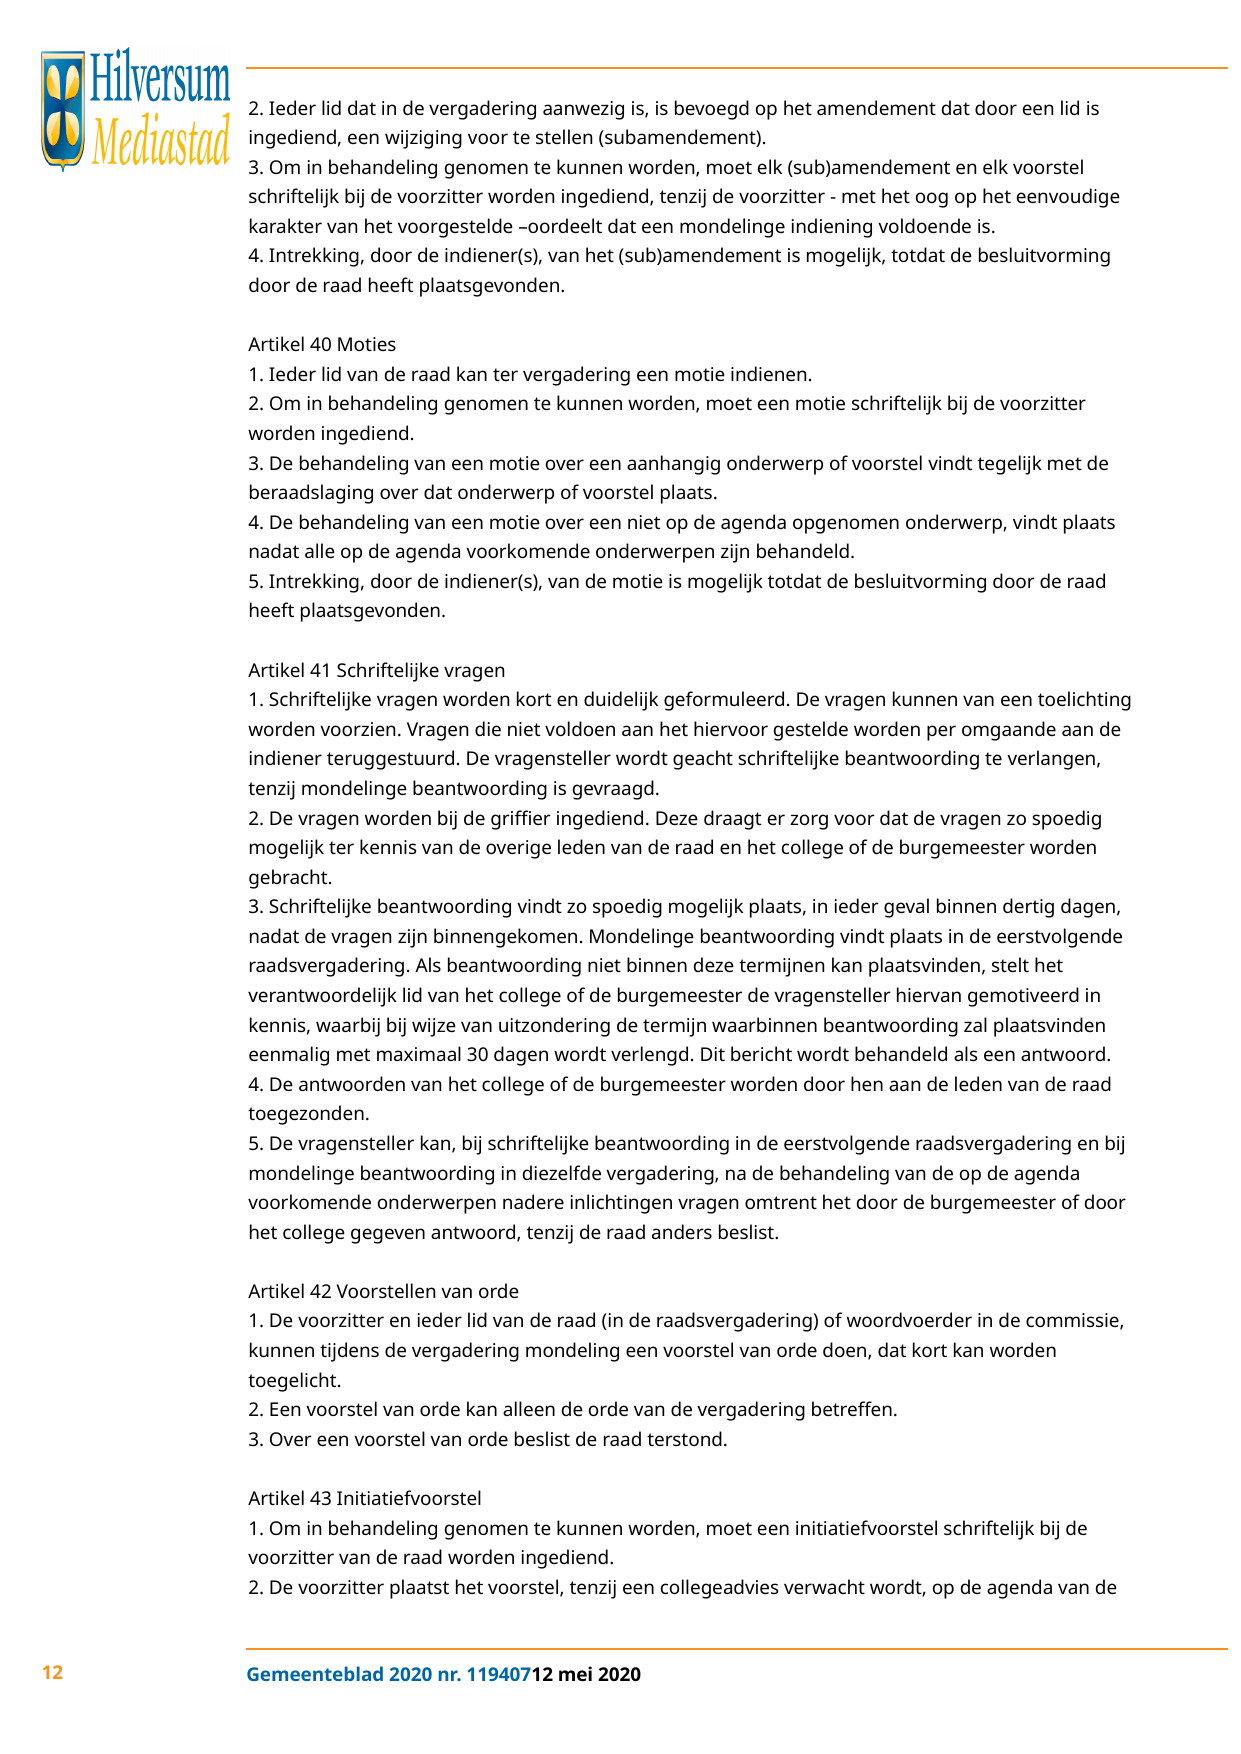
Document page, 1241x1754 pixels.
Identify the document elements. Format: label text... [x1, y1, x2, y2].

text Artikel 43 Initiatiefvoorstel [248, 1485, 1152, 1511]
text 3. Schriftelijke beantwoording vindt zo spoedig mogelijk plaats, in ieder geval binnen dertig dagen, nadat de vragen zijn binnengekomen. Mondelinge beantwoording vindt plaats in de eerstvolgende raadsvergadering. Als beantwoording niet binnen deze termijnen kan plaatsvinden, stelt het verantwoordelijk lid van het college of de burgemeester de vragensteller hiervan gemotiveerd in kennis, waarbij bij wijze van uitzondering de termijn waarbinnen beantwoording zal plaatsvinden eenmalig met maximaal 30 dagen wordt verlengd. Dit bericht wordt behandeld als een antwoord. [248, 893, 1152, 1067]
text 4. De antwoorden van het college of de burgemeester worden door hen aan de leden van de raad [248, 1071, 1152, 1097]
picture [41, 47, 231, 172]
text Artikel 42 Voorstellen van orde [248, 1278, 1152, 1304]
text 2. Ieder lid dat in de vergadering aanwezig is, is bevoegd op het amendement dat door een lid is ingediend, een wijziging voor te stellen (subamendement). [248, 95, 1152, 150]
text 3. De behandeling van een motie over een aanhangig onderwerp of voorstel vindt tegelijk met de beraadslaging over dat onderwerp of voorstel plaats. [248, 450, 1152, 505]
text 1. Om in behandeling genomen te kunnen worden, moet een initiatiefvoorstel schriftelijk bij de voorzitter van de raad worden ingediend. [248, 1515, 1152, 1570]
text 5. De vragensteller kan, bij schriftelijke beantwoording in de eerstvolgende raadsvergadering en bij mondelinge beantwoording in diezelfde vergadering, na de behandeling van de op de agenda voorkomende onderwerpen nadere inlichtingen vragen omtrent het door de burgemeester of door het college gegeven antwoord, tenzij de raad anders beslist. [248, 1130, 1152, 1245]
text 1. Ieder lid van de raad kan ter vergadering een motie indienen. [248, 361, 1152, 387]
text 2. De vragen worden bij de griffier ingediend. Deze draagt er zorg voor dat de vragen zo spoedig mogelijk ter kennis van de overige leden van de raad en het college of de burgemeester worden gebracht. [248, 805, 1152, 890]
text 3. Over een voorstel van orde beslist de raad terstond. [248, 1426, 1152, 1452]
text 2. De voorzitter plaatst het voorstel, tenzij een collegeadvies verwacht wordt, op de agenda van de [248, 1574, 1152, 1600]
text 5. Intrekking, door de indiener(s), van de motie is mogelijk totdat de besluitvorming door de raad heeft plaatsgevonden. [248, 568, 1152, 623]
text 1. Schriftelijke vragen worden kort en duidelijk geformuleerd. De vragen kunnen van een toelichting worden voorzien. Vragen die niet voldoen aan het hiervoor gestelde worden per omgaande aan de indiener teruggestuurd. De vragensteller wordt geacht schriftelijke beantwoording te verlangen, tenzij mondelinge beantwoording is gevraagd. [248, 686, 1152, 801]
text 2. Om in behandeling genomen te kunnen worden, moet een motie schriftelijk bij de voorzitter worden ingediend. [248, 391, 1152, 446]
text 4. De behandeling van een motie over een niet op de agenda opgenomen onderwerp, vindt plaats nadat alle op de agenda voorkomende onderwerpen zijn behandeld. [248, 509, 1152, 564]
text toegezonden. [248, 1101, 1152, 1126]
text 3. Om in behandeling genomen te kunnen worden, moet elk (sub)amendement en elk voorstel schriftelijk bij de voorzitter worden ingediend, tenzij de voorzitter - met het oog op het eenvoudige karakter van het voorgestelde –oordeelt dat een mondelinge indiening voldoende is. [248, 154, 1152, 239]
text 4. Intrekking, door de indiener(s), van het (sub)amendement is mogelijk, totdat de besluitvorming door de raad heeft plaatsgevonden. [248, 243, 1152, 298]
text Artikel 41 Schriftelijke vragen [248, 657, 1152, 683]
text 1. De voorzitter en ieder lid van de raad (in de raadsvergadering) of woordvoerder in de commissie, kunnen tijdens de vergadering mondeling een voorstel van orde doen, dat kort kan worden toegelicht. [248, 1308, 1152, 1393]
text Artikel 40 Moties [248, 331, 1152, 357]
text 2. Een voorstel van orde kan alleen de orde van de vergadering betreffen. [248, 1396, 1152, 1422]
